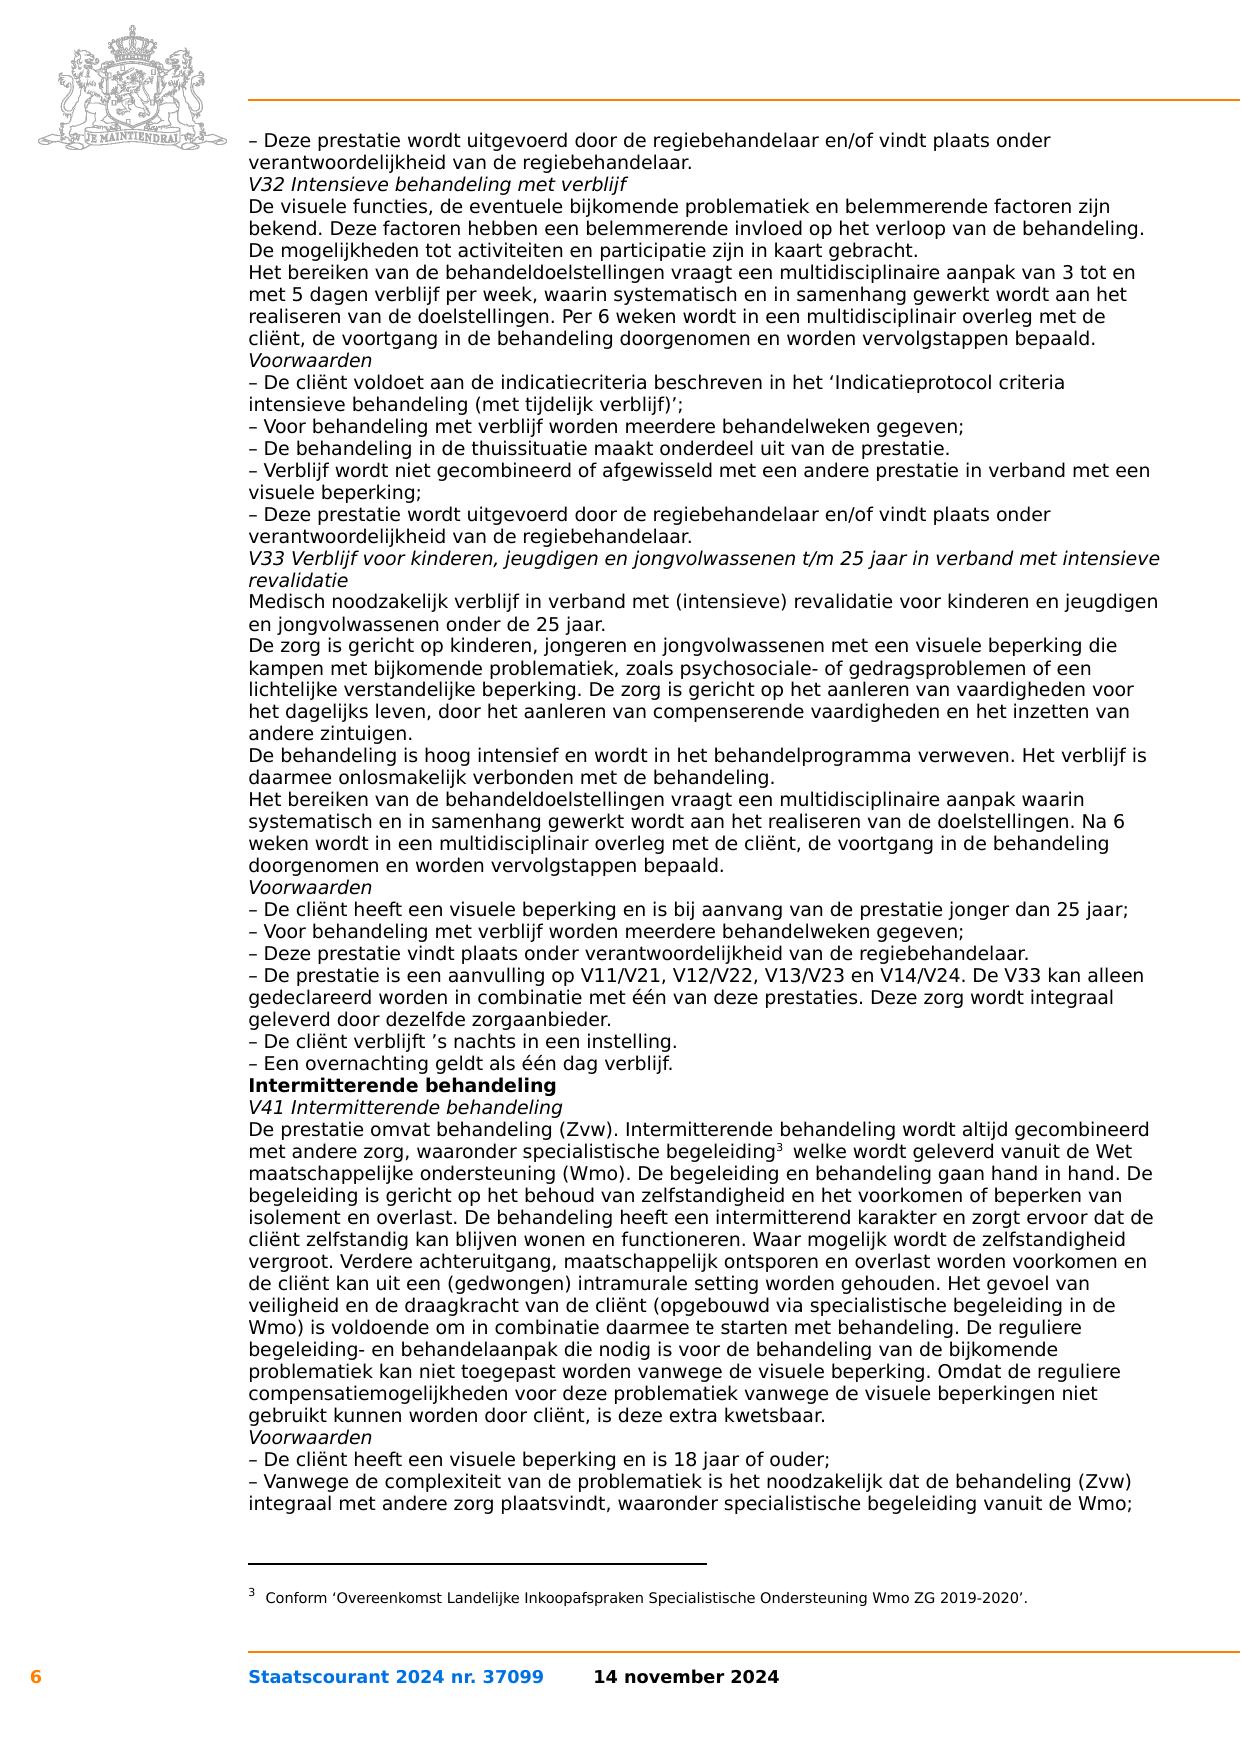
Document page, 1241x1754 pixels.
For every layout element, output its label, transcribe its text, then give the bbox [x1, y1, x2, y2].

text Voorwaarden [248, 350, 1163, 372]
text Voorwaarden [248, 877, 1163, 899]
text – De cliënt heeft een visuele beperking en is 18 jaar of ouder; [248, 1449, 1163, 1471]
text Het bereiken van de behandeldoelstellingen vraagt een multidisciplinaire aanpak waarin systematisch en in samenhang gewerkt wordt aan het realiseren van de doelstellingen. Na 6 weken wordt in een multidisciplinair overleg met de cliënt, de voortgang in de behandeling doorgenomen en worden vervolgstappen bepaald. [248, 789, 1163, 877]
text – Deze prestatie wordt uitgevoerd door de regiebehandelaar en/of vindt plaats onder verantwoordelijkheid van de regiebehandelaar. [248, 503, 1163, 547]
text – Verblijf wordt niet gecombineerd of afgewisseld met een andere prestatie in verband met een visuele beperking; [248, 459, 1163, 503]
text Conform ‘Overeenkomst Landelijke Inkoopafspraken Specialistische Ondersteuning Wmo ZG 2019-2020’. [248, 1586, 1163, 1608]
text Medisch noodzakelijk verblijf in verband met (intensieve) revalidatie voor kinderen en jeugdigen en jongvolwassenen onder de 25 jaar. [248, 591, 1163, 635]
text Intermitterende behandeling [248, 1075, 1163, 1097]
picture [38, 25, 227, 150]
text – De cliënt voldoet aan de indicatiecriteria beschreven in het ‘Indicatieprotocol criteria intensieve behandeling (met tijdelijk verblijf)’; [248, 372, 1163, 416]
text V41 Intermitterende behandeling [248, 1097, 1163, 1119]
text Voorwaarden [248, 1427, 1163, 1449]
text – Een overnachting geldt als één dag verblijf. [248, 1053, 1163, 1075]
text V33 Verblijf voor kinderen, jeugdigen en jongvolwassenen t/m 25 jaar in verband met intensieve revalidatie [248, 547, 1163, 591]
text – De prestatie is een aanvulling op V11/V21, V12/V22, V13/V23 en V14/V24. De V33 kan alleen gedeclareerd worden in combinatie met één van deze prestaties. Deze zorg wordt integraal geleverd door dezelfde zorgaanbieder. [248, 965, 1163, 1031]
text – De cliënt verblijft ’s nachts in een instelling. [248, 1031, 1163, 1053]
text – Vanwege de complexiteit van de problematiek is het noodzakelijk dat de behandeling (Zvw) integraal met andere zorg plaatsvindt, waaronder specialistische begeleiding vanuit de Wmo; [248, 1471, 1163, 1514]
text Het bereiken van de behandeldoelstellingen vraagt een multidisciplinaire aanpak van 3 tot en met 5 dagen verblijf per week, waarin systematisch en in samenhang gewerkt wordt aan het realiseren van de doelstellingen. Per 6 weken wordt in een multidisciplinair overleg met de cliënt, de voortgang in de behandeling doorgenomen en worden vervolgstappen bepaald. [248, 262, 1163, 350]
text – De behandeling in de thuissituatie maakt onderdeel uit van de prestatie. [248, 438, 1163, 459]
text V32 Intensieve behandeling met verblijf [248, 174, 1163, 196]
text – Voor behandeling met verblijf worden meerdere behandelweken gegeven; [248, 416, 1163, 438]
text – De cliënt heeft een visuele beperking en is bij aanvang van de prestatie jonger dan 25 jaar; [248, 899, 1163, 921]
text – Voor behandeling met verblijf worden meerdere behandelweken gegeven; [248, 921, 1163, 943]
text – Deze prestatie vindt plaats onder verantwoordelijkheid van de regiebehandelaar. [248, 943, 1163, 965]
text De visuele functies, de eventuele bijkomende problematiek en belemmerende factoren zijn bekend. Deze factoren hebben een belemmerende invloed op het verloop van de behandeling. De mogelijkheden tot activiteiten en participatie zijn in kaart gebracht. [248, 196, 1163, 262]
text De prestatie omvat behandeling (Zvw). Intermitterende behandeling wordt altijd gecombineerd met andere zorg, waaronder specialistische begeleiding welke wordt geleverd vanuit de Wet maatschappelijke ondersteuning (Wmo). De begeleiding en behandeling gaan hand in hand. De begeleiding is gericht op het behoud van zelfstandigheid en het voorkomen of beperken van isolement en overlast. De behandeling heeft een intermitterend karakter en zorgt ervoor dat de cliënt zelfstandig kan blijven wonen en functioneren. Waar mogelijk wordt de zelfstandigheid vergroot. Verdere achteruitgang, maatschappelijk ontsporen en overlast worden voorkomen en de cliënt kan uit een (gedwongen) intramurale setting worden gehouden. Het gevoel van veiligheid en de draagkracht van de cliënt (opgebouwd via specialistische begeleiding in de Wmo) is voldoende om in combinatie daarmee te starten met behandeling. De reguliere begeleiding- en behandelaanpak die nodig is voor de behandeling van de bijkomende problematiek kan niet toegepast worden vanwege de visuele beperking. Omdat de reguliere compensatiemogelijkheden voor deze problematiek vanwege de visuele beperkingen niet gebruikt kunnen worden door cliënt, is deze extra kwetsbaar. [248, 1119, 1163, 1427]
text – Deze prestatie wordt uitgevoerd door de regiebehandelaar en/of vindt plaats onder verantwoordelijkheid van de regiebehandelaar. [248, 130, 1163, 174]
text De zorg is gericht op kinderen, jongeren en jongvolwassenen met een visuele beperking die kampen met bijkomende problematiek, zoals psychosociale- of gedragsproblemen of een lichtelijke verstandelijke beperking. De zorg is gericht op het aanleren van vaardigheden voor het dagelijks leven, door het aanleren van compenserende vaardigheden en het inzetten van andere zintuigen. [248, 635, 1163, 745]
text De behandeling is hoog intensief en wordt in het behandelprogramma verweven. Het verblijf is daarmee onlosmakelijk verbonden met de behandeling. [248, 745, 1163, 789]
